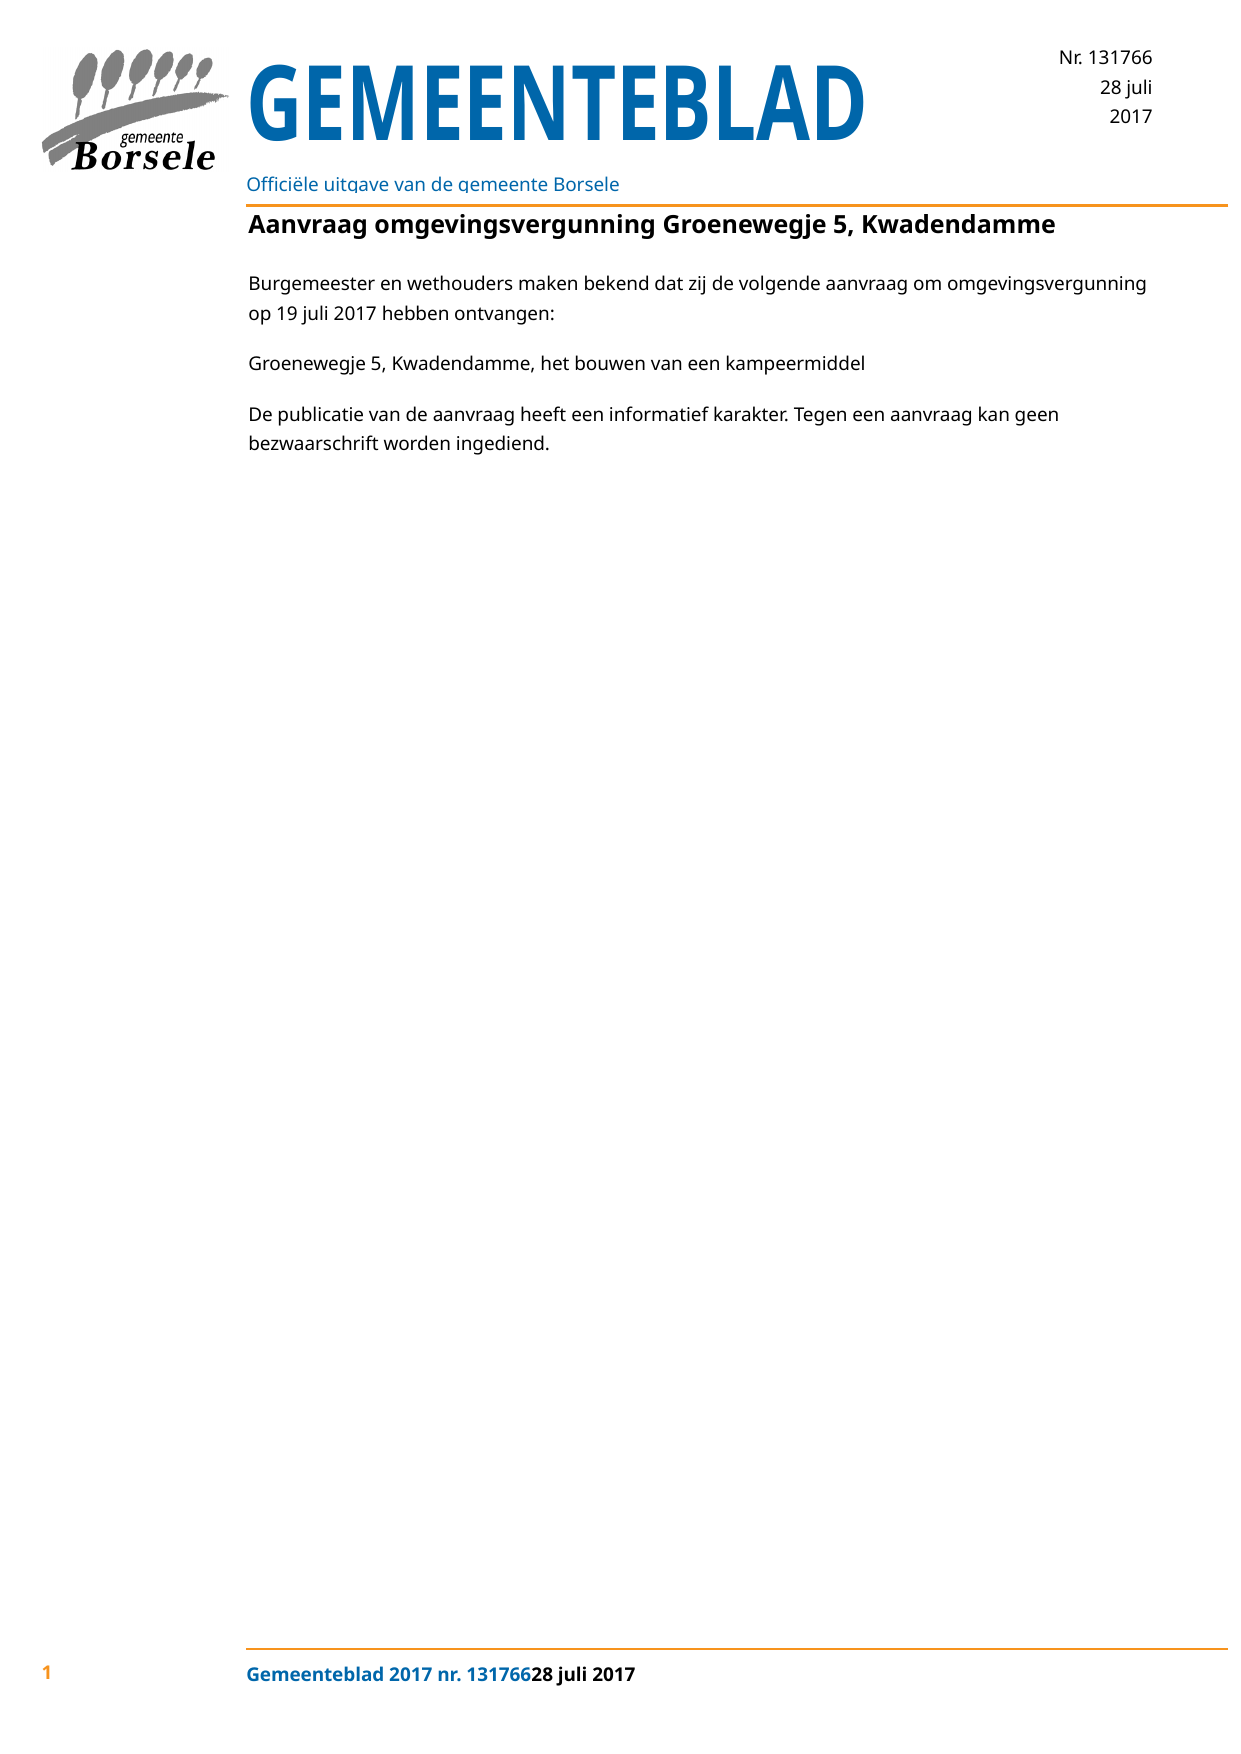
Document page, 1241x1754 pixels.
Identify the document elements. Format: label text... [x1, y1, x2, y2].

text Burgemeester en wethouders maken bekend dat zij de volgende aanvraag om omgevingsvergunning op 19 juli 2017 hebben ontvangen: [248, 270, 1152, 326]
text Aanvraag omgevingsvergunning Groenewegje 5, Kwadendamme [248, 207, 1152, 241]
picture [41, 47, 231, 172]
text De publicatie van de aanvraag heeft een informatief karakter. Tegen een aanvraag kan geen bezwaarschrift worden ingediend. [248, 401, 1152, 456]
text Groenewegje 5, Kwadendamme, het bouwen van een kampeermiddel [248, 350, 1152, 376]
